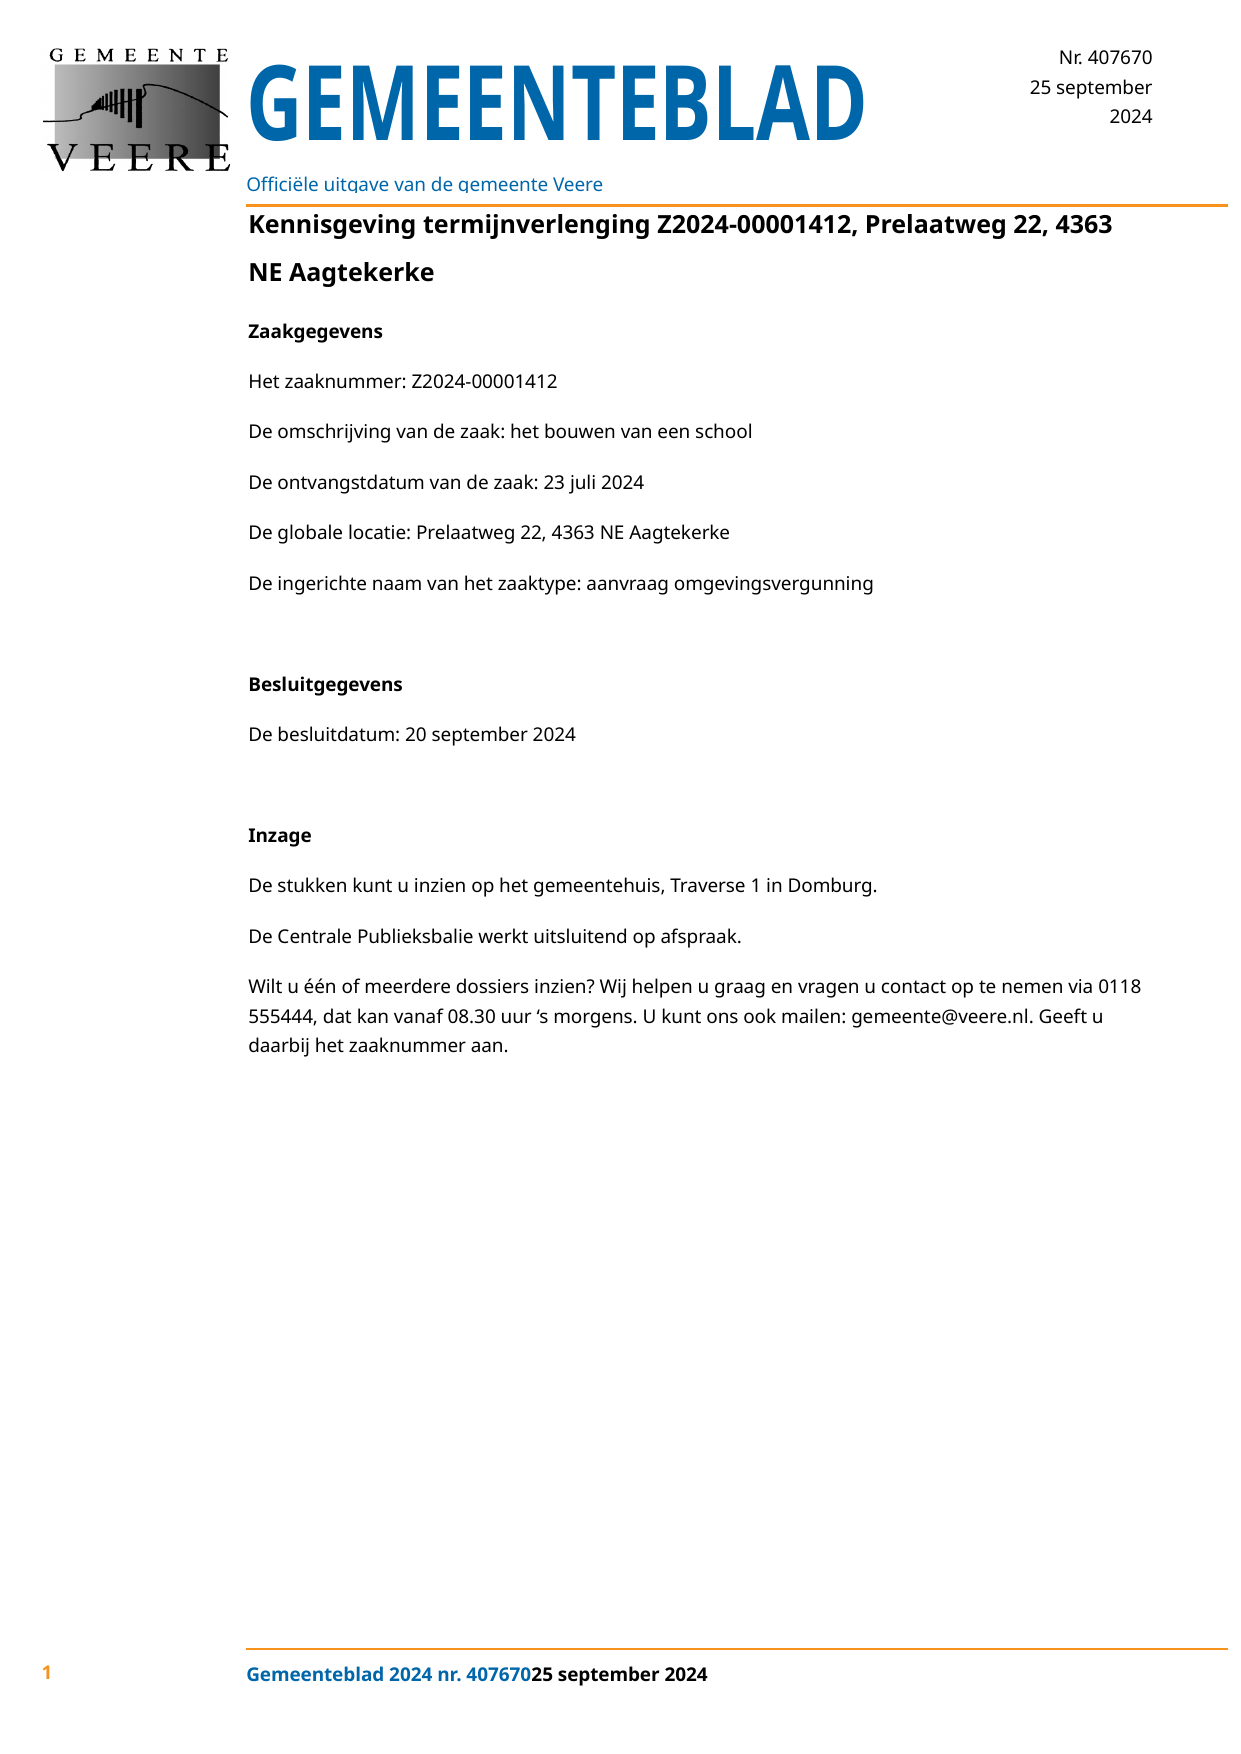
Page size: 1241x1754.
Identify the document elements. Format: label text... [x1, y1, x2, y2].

text Inzage [248, 822, 1152, 848]
text De ingerichte naam van het zaaktype: aanvraag omgevingsvergunning [248, 570, 1152, 596]
text De ontvangstdatum van de zaak: 23 juli 2024 [248, 469, 1152, 495]
text Het zaaknummer: Z2024-00001412 [248, 368, 1152, 394]
text De Centrale Publieksbalie werkt uitsluitend op afspraak. [248, 923, 1152, 949]
text Zaakgegevens [248, 318, 1152, 344]
text Kennisgeving termijnverlenging Z2024-00001412, Prelaatweg 22, 4363 NE Aagtekerke [248, 207, 1152, 288]
text De besluitdatum: 20 september 2024 [248, 721, 1152, 747]
text Wilt u één of meerdere dossiers inzien? Wij helpen u graag en vragen u contact op te nemen via 0118 555444, dat kan vanaf 08.30 uur ‘s morgens. U kunt ons ook mailen: gemeente@veere.nl. Geeft u daarbij het zaaknummer aan. [248, 973, 1152, 1058]
text De globale locatie: Prelaatweg 22, 4363 NE Aagtekerke [248, 519, 1152, 545]
text De stukken kunt u inzien op het gemeentehuis, Traverse 1 in Domburg. [248, 872, 1152, 898]
text Besluitgegevens [248, 671, 1152, 697]
picture [41, 47, 231, 172]
text De omschrijving van de zaak: het bouwen van een school [248, 419, 1152, 444]
